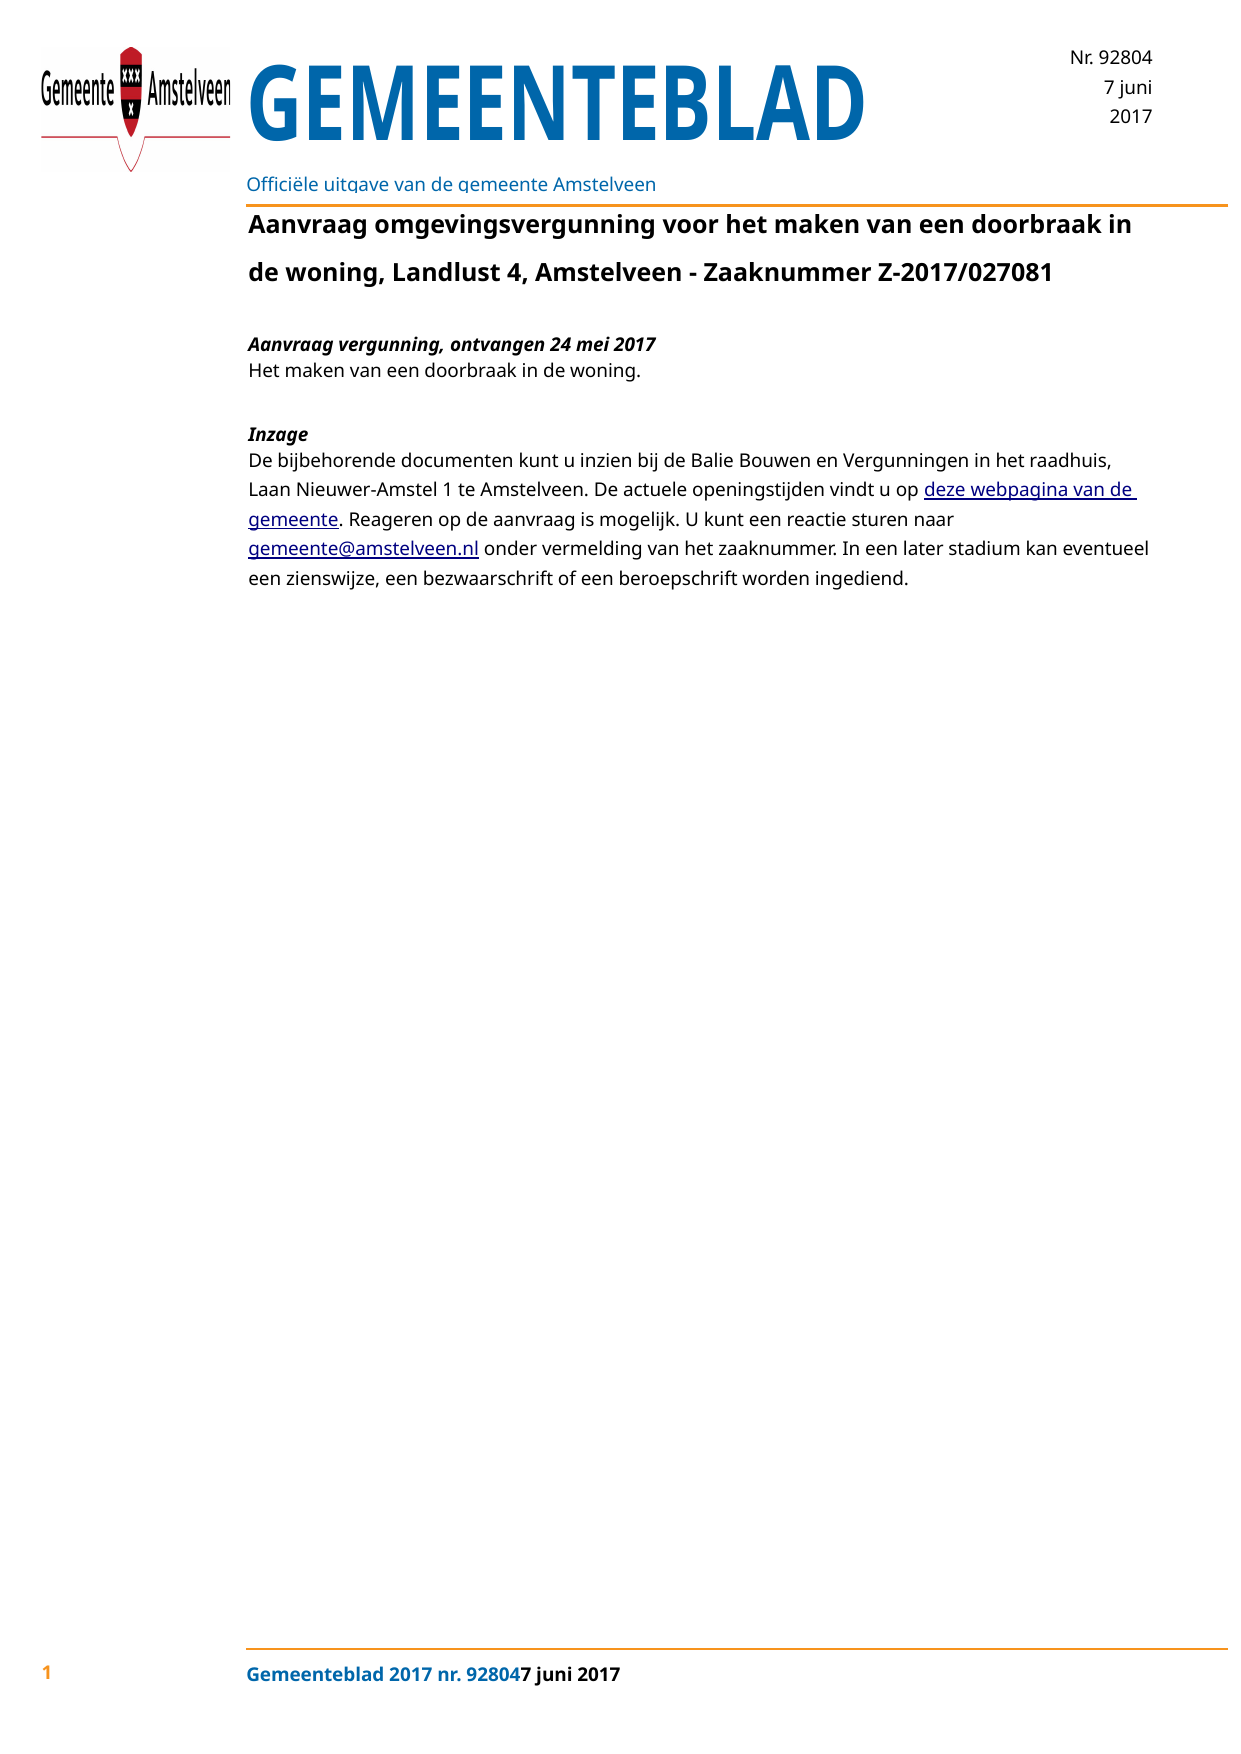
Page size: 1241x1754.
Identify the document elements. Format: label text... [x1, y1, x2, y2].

text Aanvraag vergunning, ontvangen 24 mei 2017 [248, 331, 1152, 357]
picture [41, 47, 231, 172]
text Inzage [248, 421, 1152, 447]
text Aanvraag omgevingsvergunning voor het maken van een doorbraak in de woning, Landlust 4, Amstelveen - Zaaknummer Z-2017/027081 [248, 207, 1152, 288]
text De bijbehorende documenten kunt u inzien bij de Balie Bouwen en Vergunningen in het raadhuis, Laan Nieuwer-Amstel 1 te Amstelveen. De actuele openingstijden vindt u op deze webpagina van de gemeente. Reageren op de aanvraag is mogelijk. U kunt een reactie sturen naar gemeente@amstelveen.nl onder vermelding van het zaaknummer. In een later stadium kan eventueel een zienswijze, een bezwaarschrift of een beroepschrift worden ingediend. [248, 447, 1152, 591]
text Het maken van een doorbraak in de woning. [248, 357, 1152, 383]
